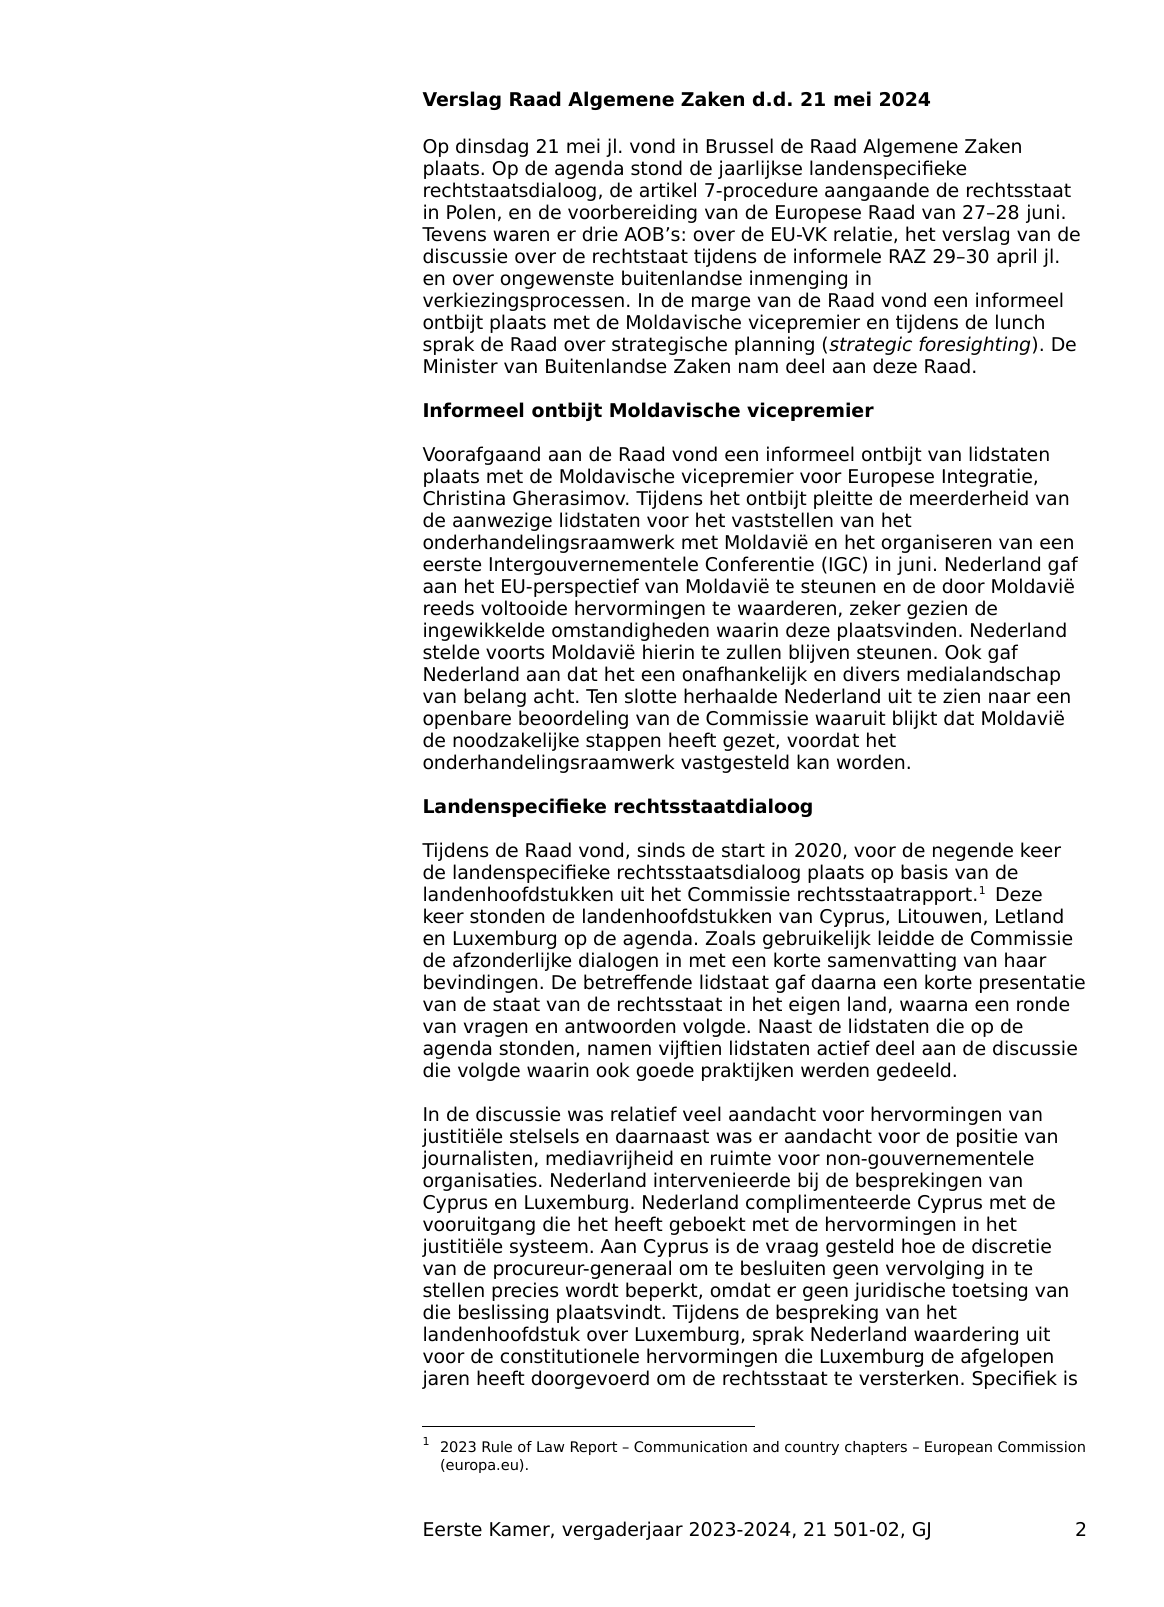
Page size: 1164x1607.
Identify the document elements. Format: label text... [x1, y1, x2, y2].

subtitle Landenspecifieke rechtsstaatdialoog [422, 796, 1087, 818]
text Tijdens de Raad vond, sinds de start in 2020, voor de negende keer de landenspecifieke rechtsstaatsdialoog plaats op basis van de landenhoofdstukken uit het Commissie rechtsstaatrapport. Deze keer stonden de landenhoofdstukken van Cyprus, Litouwen, Letland en Luxemburg op de agenda. Zoals gebruikelijk leidde de Commissie de afzonderlijke dialogen in met een korte samenvatting van haar bevindingen. De betreffende lidstaat gaf daarna een korte presentatie van de staat van de rechtsstaat in het eigen land, waarna een ronde van vragen en antwoorden volgde. Naast de lidstaten die op de agenda stonden, namen vijftien lidstaten actief deel aan de discussie die volgde waarin ook goede praktijken werden gedeeld. [422, 840, 1087, 1082]
text Voorafgaand aan de Raad vond een informeel ontbijt van lidstaten plaats met de Moldavische vicepremier voor Europese Integratie, Christina Gherasimov. Tijdens het ontbijt pleitte de meerderheid van de aanwezige lidstaten voor het vaststellen van het onderhandelingsraamwerk met Moldavië en het organiseren van een eerste Intergouvernementele Conferentie (IGC) in juni. Nederland gaf aan het EU-perspectief van Moldavië te steunen en de door Moldavië reeds voltooide hervormingen te waarderen, zeker gezien de ingewikkelde omstandigheden waarin deze plaatsvinden. Nederland stelde voorts Moldavië hierin te zullen blijven steunen. Ook gaf Nederland aan dat het een onafhankelijk en divers medialandschap van belang acht. Ten slotte herhaalde Nederland uit te zien naar een openbare beoordeling van de Commissie waaruit blijkt dat Moldavië de noodzakelijke stappen heeft gezet, voordat het onderhandelingsraamwerk vastgesteld kan worden. [422, 444, 1087, 774]
text In de discussie was relatief veel aandacht voor hervormingen van justitiële stelsels en daarnaast was er aandacht voor de positie van journalisten, mediavrijheid en ruimte voor non-gouvernementele organisaties. Nederland intervenieerde bij de besprekingen van Cyprus en Luxemburg. Nederland complimenteerde Cyprus met de vooruitgang die het heeft geboekt met de hervormingen in het justitiële systeem. Aan Cyprus is de vraag gesteld hoe de discretie van de procureur-generaal om te besluiten geen vervolging in te stellen precies wordt beperkt, omdat er geen juridische toetsing van die beslissing plaatsvindt. Tijdens de bespreking van het landenhoofdstuk over Luxemburg, sprak Nederland waardering uit voor de constitutionele hervormingen die Luxemburg de afgelopen jaren heeft doorgevoerd om de rechtsstaat te versterken. Specifiek is [422, 1104, 1087, 1390]
text Op dinsdag 21 mei jl. vond in Brussel de Raad Algemene Zaken plaats. Op de agenda stond de jaarlijkse landenspecifieke rechtstaatsdialoog, de artikel 7-procedure aangaande de rechtsstaat in Polen, en de voorbereiding van de Europese Raad van 27–28 juni. Tevens waren er drie AOB’s: over de EU-VK relatie, het verslag van de discussie over de rechtstaat tijdens de informele RAZ 29–30 april jl. en over ongewenste buitenlandse inmenging in verkiezingsprocessen. In de marge van de Raad vond een informeel ontbijt plaats met de Moldavische vicepremier en tijdens de lunch sprak de Raad over strategische planning (strategic foresighting). De Minister van Buitenlandse Zaken nam deel aan deze Raad. [422, 136, 1087, 378]
subtitle Verslag Raad Algemene Zaken d.d. 21 mei 2024 [422, 89, 1087, 111]
subtitle Informeel ontbijt Moldavische vicepremier [422, 400, 1087, 422]
text 2023 Rule of Law Report – Communication and country chapters – European Commission (europa.eu). [422, 1435, 1087, 1474]
